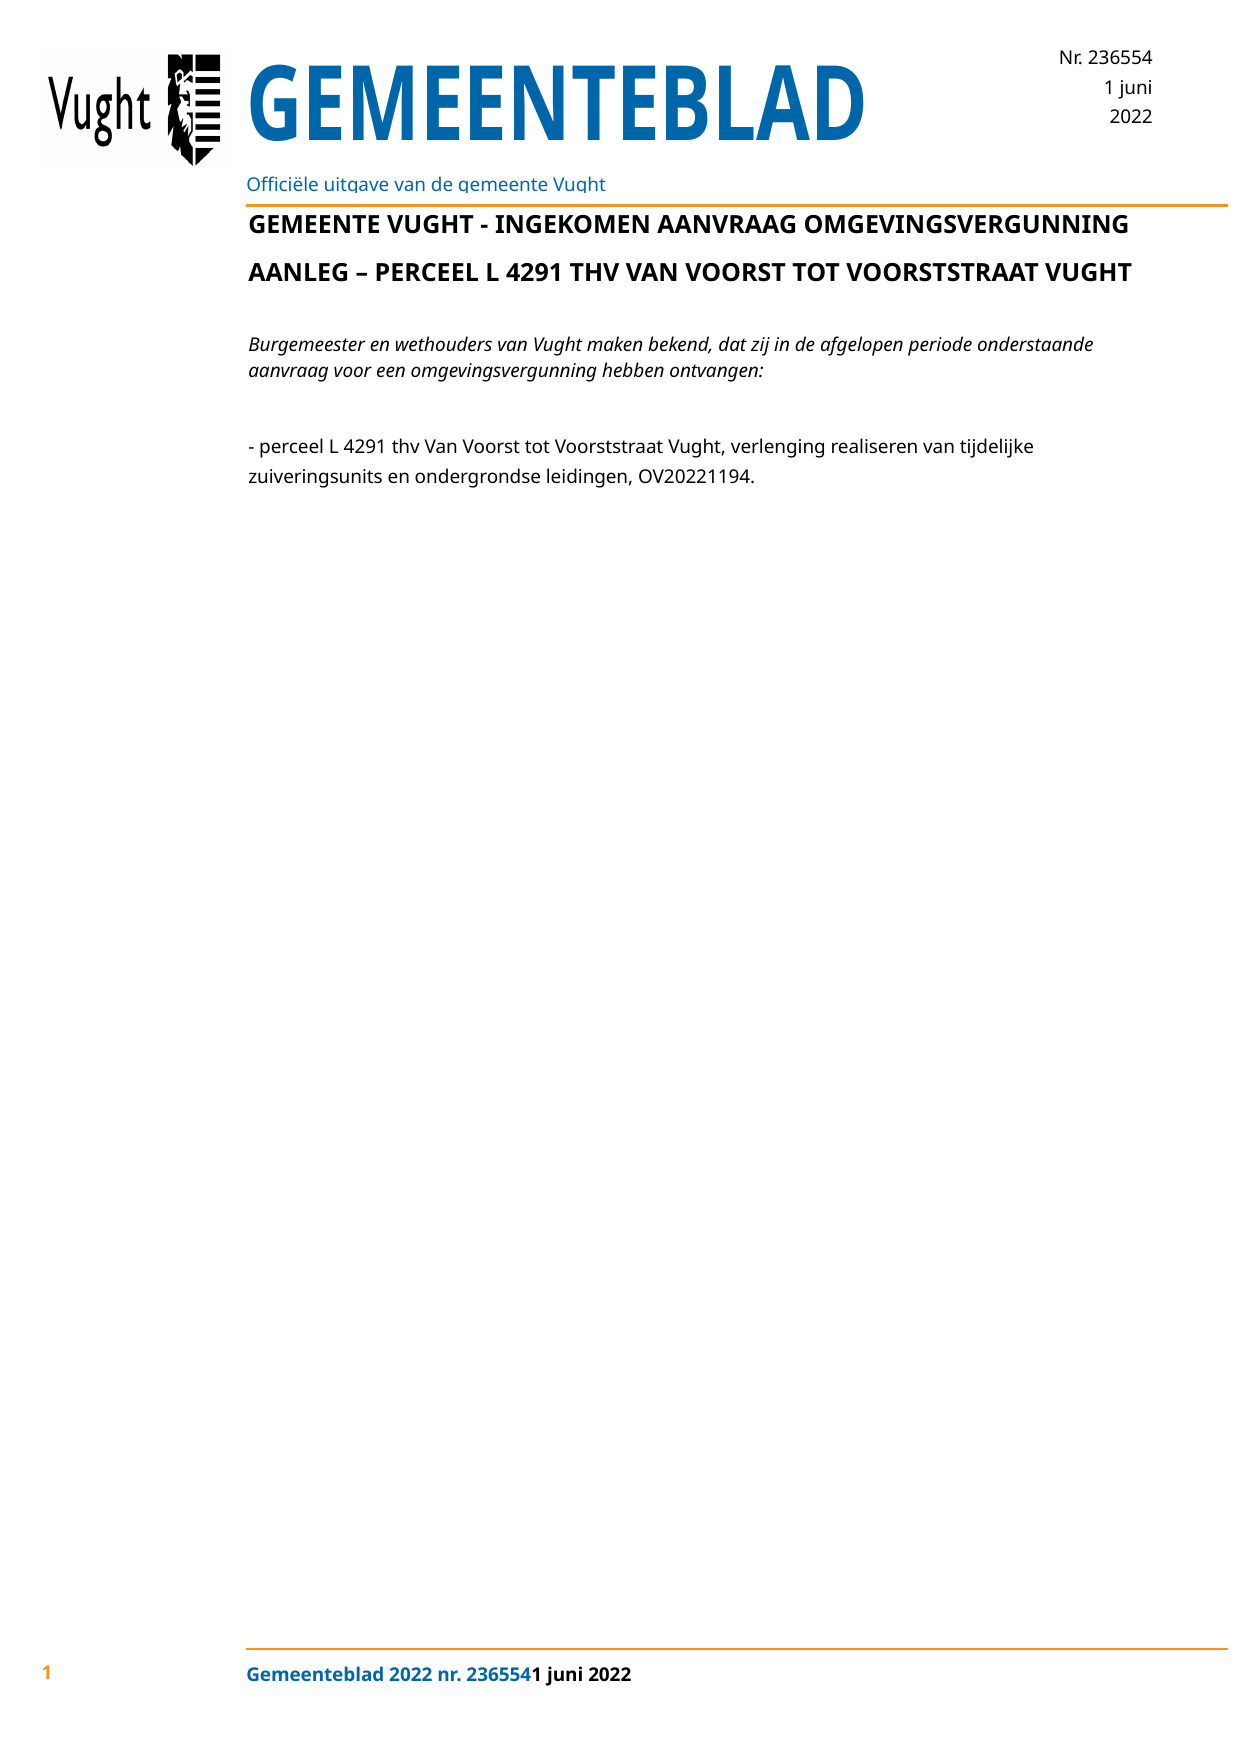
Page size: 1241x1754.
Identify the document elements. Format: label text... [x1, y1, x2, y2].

text GEMEENTE VUGHT - INGEKOMEN AANVRAAG OMGEVINGSVERGUNNING AANLEG – PERCEEL L 4291 THV VAN VOORST TOT VOORSTSTRAAT VUGHT [248, 207, 1152, 288]
text - perceel L 4291 thv Van Voorst tot Voorststraat Vught, verlenging realiseren van tijdelijke zuiveringsunits en ondergrondse leidingen, OV20221194. [248, 433, 1152, 489]
picture [41, 47, 231, 172]
text Burgemeester en wethouders van Vught maken bekend, dat zij in de afgelopen periode onderstaande aanvraag voor een omgevingsvergunning hebben ontvangen: [248, 331, 1152, 383]
